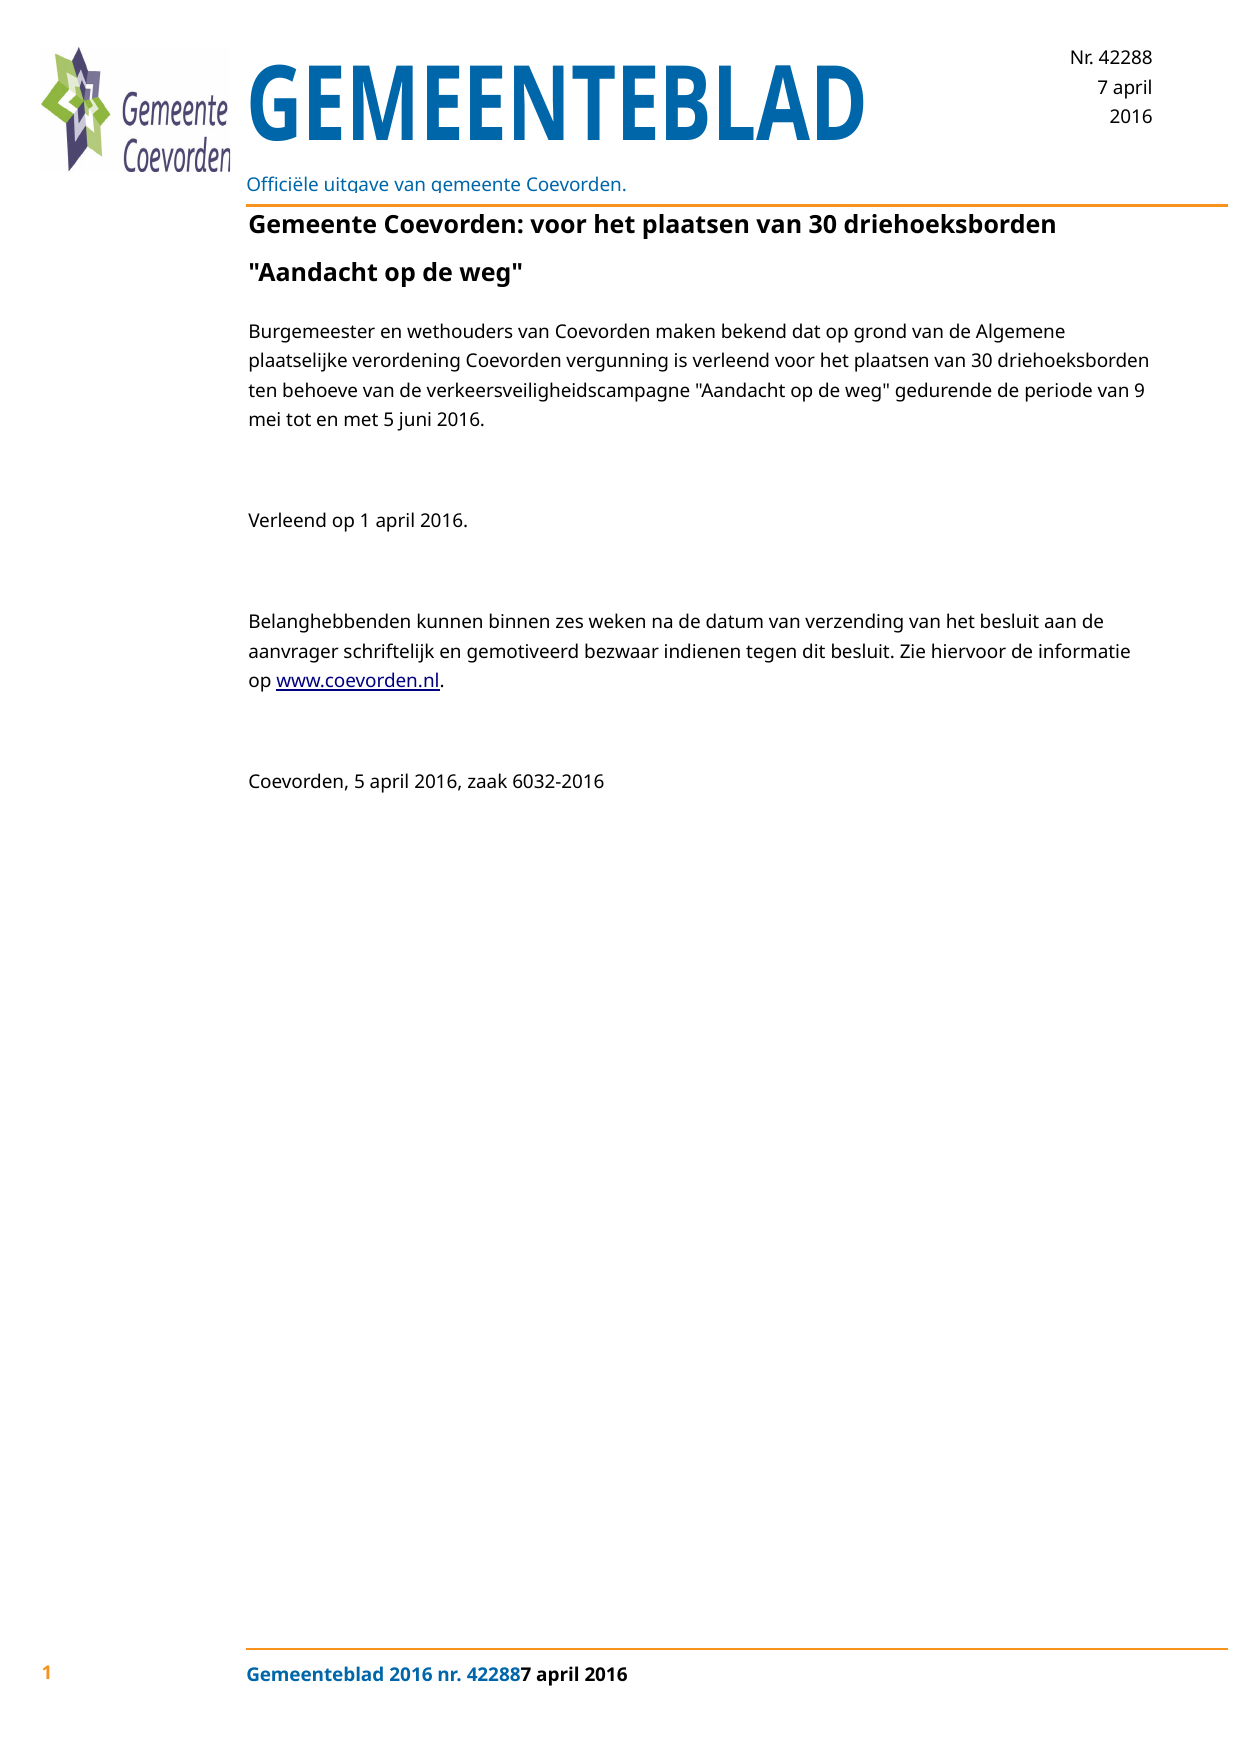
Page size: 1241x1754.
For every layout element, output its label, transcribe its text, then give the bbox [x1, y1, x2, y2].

text Verleend op 1 april 2016. [248, 507, 1152, 533]
picture [41, 47, 231, 172]
text Gemeente Coevorden: voor het plaatsen van 30 driehoeksborden "Aandacht op de weg" [248, 207, 1152, 288]
text Coevorden, 5 april 2016, zaak 6032-2016 [248, 768, 1152, 794]
text Belanghebbenden kunnen binnen zes weken na de datum van verzending van het besluit aan de aanvrager schriftelijk en gemotiveerd bezwaar indienen tegen dit besluit. Zie hiervoor de informatie op www.coevorden.nl. [248, 608, 1152, 693]
text Burgemeester en wethouders van Coevorden maken bekend dat op grond van de Algemene plaatselijke verordening Coevorden vergunning is verleend voor het plaatsen van 30 driehoeksborden ten behoeve van de verkeersveiligheidscampagne "Aandacht op de weg" gedurende de periode van 9 mei tot en met 5 juni 2016. [248, 318, 1152, 432]
